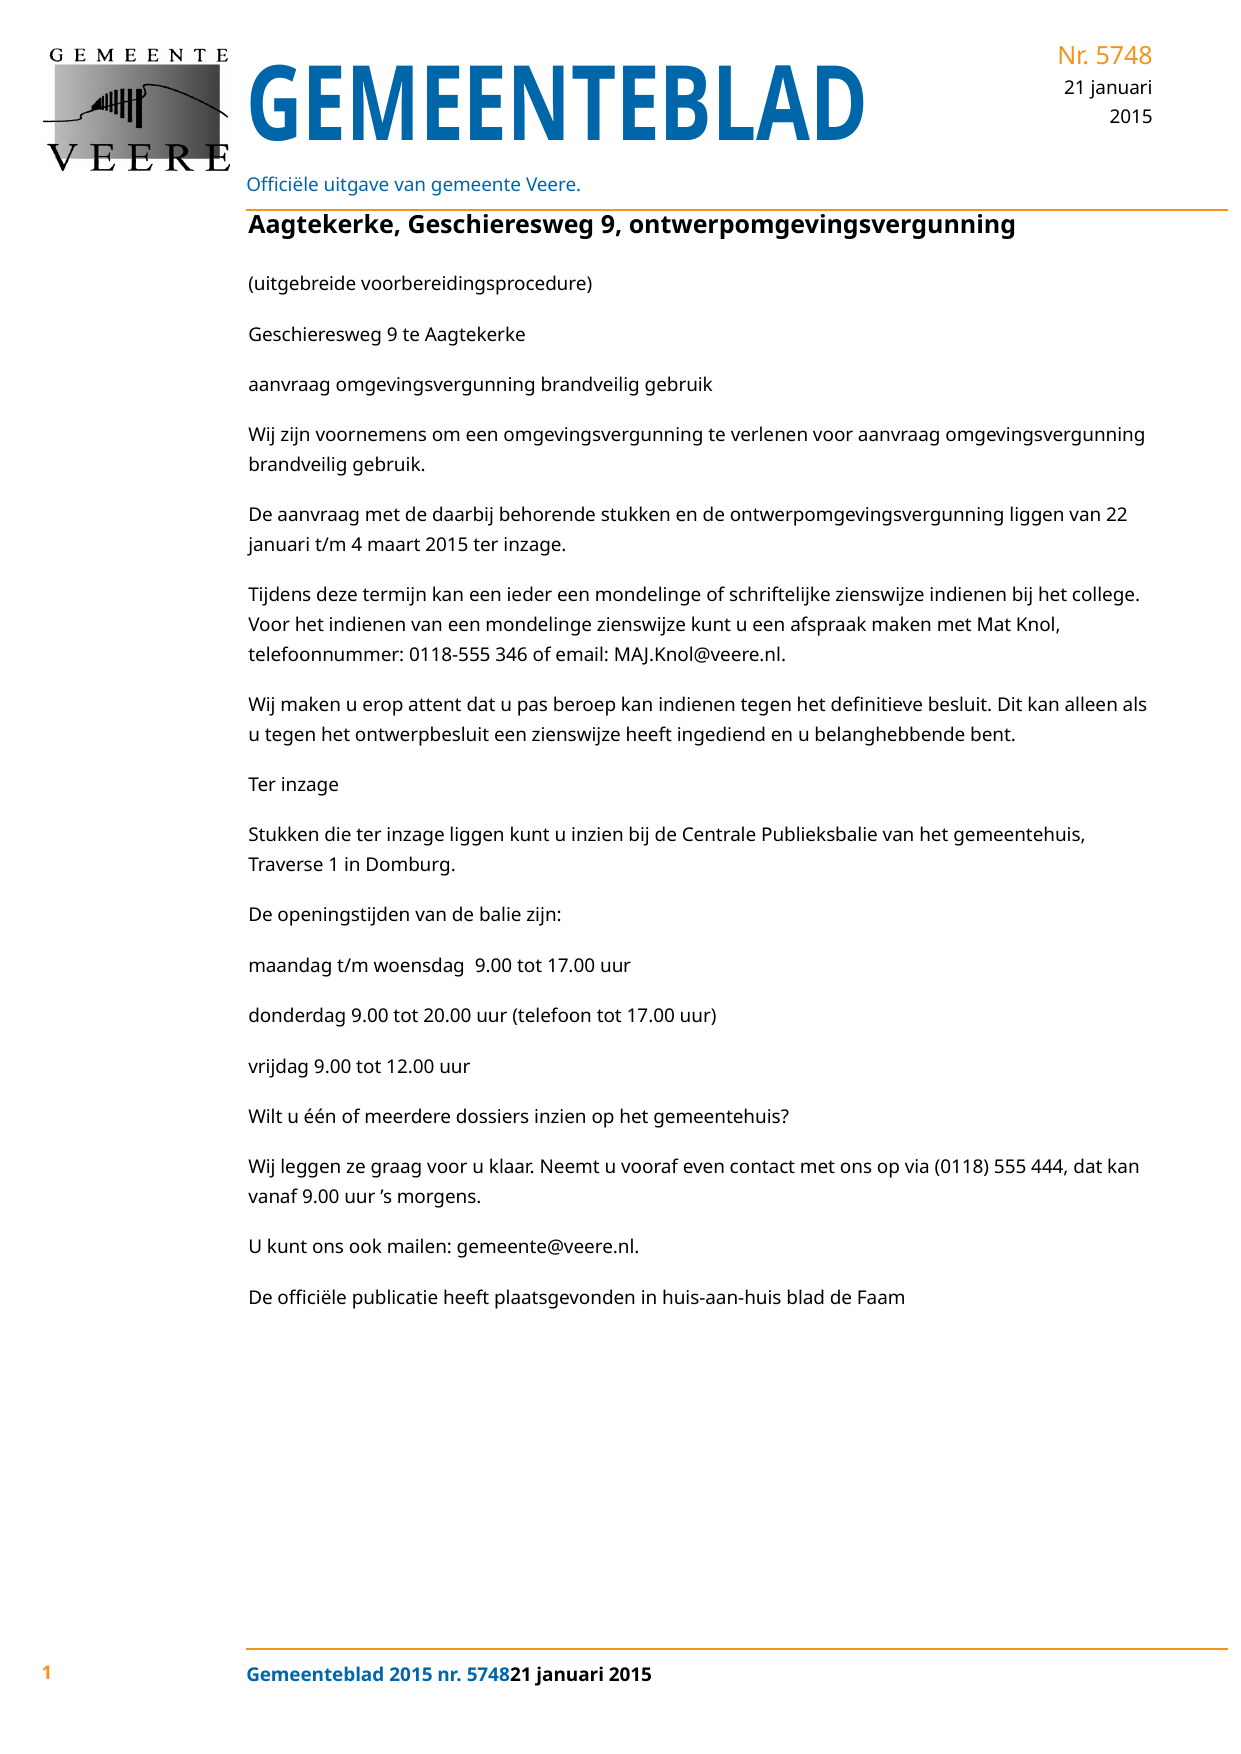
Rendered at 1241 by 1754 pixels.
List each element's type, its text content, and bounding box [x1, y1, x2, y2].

text De aanvraag met de daarbij behorende stukken en de ontwerpomgevingsvergunning liggen van 22 januari t/m 4 maart 2015 ter inzage. [248, 502, 1152, 557]
text aanvraag omgevingsvergunning brandveilig gebruik [248, 371, 1152, 397]
text Wilt u één of meerdere dossiers inzien op het gemeentehuis? [248, 1103, 1152, 1129]
text Tijdens deze termijn kan een ieder een mondelinge of schriftelijke zienswijze indienen bij het college. Voor het indienen van een mondelinge zienswijze kunt u een afspraak maken met Mat Knol, telefoonnummer: 0118-555 346 of email: MAJ.Knol@veere.nl. [248, 582, 1152, 666]
text donderdag 9.00 tot 20.00 uur (telefoon tot 17.00 uur) [248, 1002, 1152, 1028]
text Geschieresweg 9 te Aagtekerke [248, 321, 1152, 346]
text maandag t/m woensdag 9.00 tot 17.00 uur [248, 952, 1152, 978]
text Aagtekerke, Geschieresweg 9, ontwerpomgevingsvergunning [248, 211, 1152, 241]
text Wij zijn voornemens om een omgevingsvergunning te verlenen voor aanvraag omgevingsvergunning brandveilig gebruik. [248, 422, 1152, 477]
text (uitgebreide voorbereidingsprocedure) [248, 270, 1152, 296]
text Ter inzage [248, 771, 1152, 797]
text De openingstijden van de balie zijn: [248, 902, 1152, 927]
text vrijdag 9.00 tot 12.00 uur [248, 1053, 1152, 1078]
text Wij maken u erop attent dat u pas beroep kan indienen tegen het definitieve besluit. Dit kan alleen als u tegen het ontwerpbesluit een zienswijze heeft ingediend en u belanghebbende bent. [248, 691, 1152, 746]
text Stukken die ter inzage liggen kunt u inzien bij de Centrale Publieksbalie van het gemeentehuis, Traverse 1 in Domburg. [248, 822, 1152, 877]
text De officiële publicatie heeft plaatsgevonden in huis-aan-huis blad de Faam [248, 1284, 1152, 1310]
text U kunt ons ook mailen: gemeente@veere.nl. [248, 1234, 1152, 1259]
picture [41, 47, 231, 172]
text Wij leggen ze graag voor u klaar. Neemt u vooraf even contact met ons op via (0118) 555 444, dat kan vanaf 9.00 uur ’s morgens. [248, 1154, 1152, 1209]
